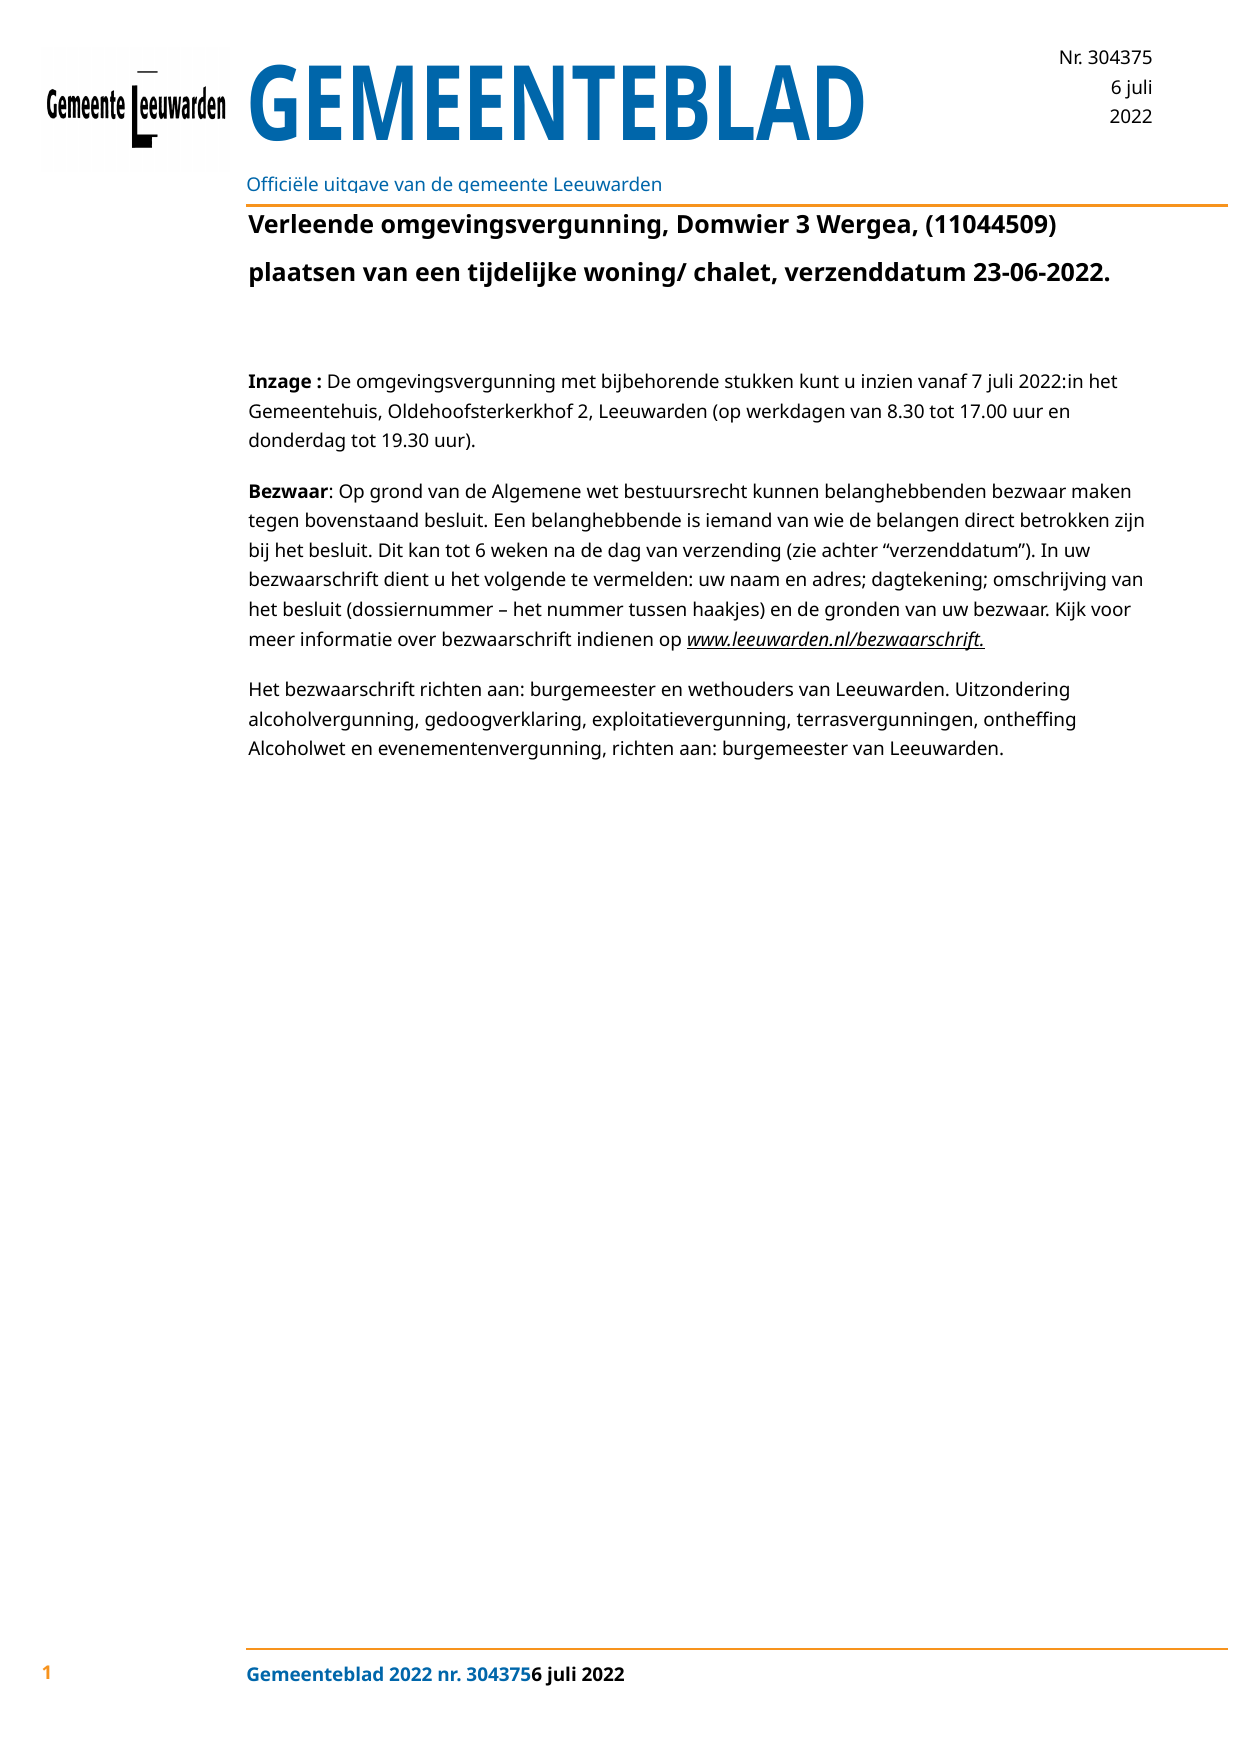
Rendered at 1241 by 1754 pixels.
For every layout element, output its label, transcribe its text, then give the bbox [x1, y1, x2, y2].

text Bezwaar: Op grond van de Algemene wet bestuursrecht kunnen belanghebbenden bezwaar maken tegen bovenstaand besluit. Een belanghebbende is iemand van wie de belangen direct betrokken zijn bij het besluit. Dit kan tot 6 weken na de dag van verzending (zie achter “verzenddatum”). In uw bezwaarschrift dient u het volgende te vermelden: uw naam en adres; dagtekening; omschrijving van het besluit (dossiernummer – het nummer tussen haakjes) en de gronden van uw bezwaar. Kijk voor meer informatie over bezwaarschrift indienen op www.leeuwarden.nl/bezwaarschrift. [248, 478, 1152, 652]
picture [41, 47, 231, 172]
text Verleende omgevingsvergunning, Domwier 3 Wergea, (11044509) plaatsen van een tijdelijke woning/ chalet, verzenddatum 23-06-2022. [248, 207, 1152, 288]
text Het bezwaarschrift richten aan: burgemeester en wethouders van Leeuwarden. Uitzondering alcoholvergunning, gedoogverklaring, exploitatievergunning, terrasvergunningen, ontheffing Alcoholwet en evenementenvergunning, richten aan: burgemeester van Leeuwarden. [248, 676, 1152, 761]
text Inzage : De omgevingsvergunning met bijbehorende stukken kunt u inzien vanaf 7 juli 2022:in het Gemeentehuis, Oldehoofsterkerkhof 2, Leeuwarden (op werkdagen van 8.30 tot 17.00 uur en donderdag tot 19.30 uur). [248, 368, 1152, 453]
